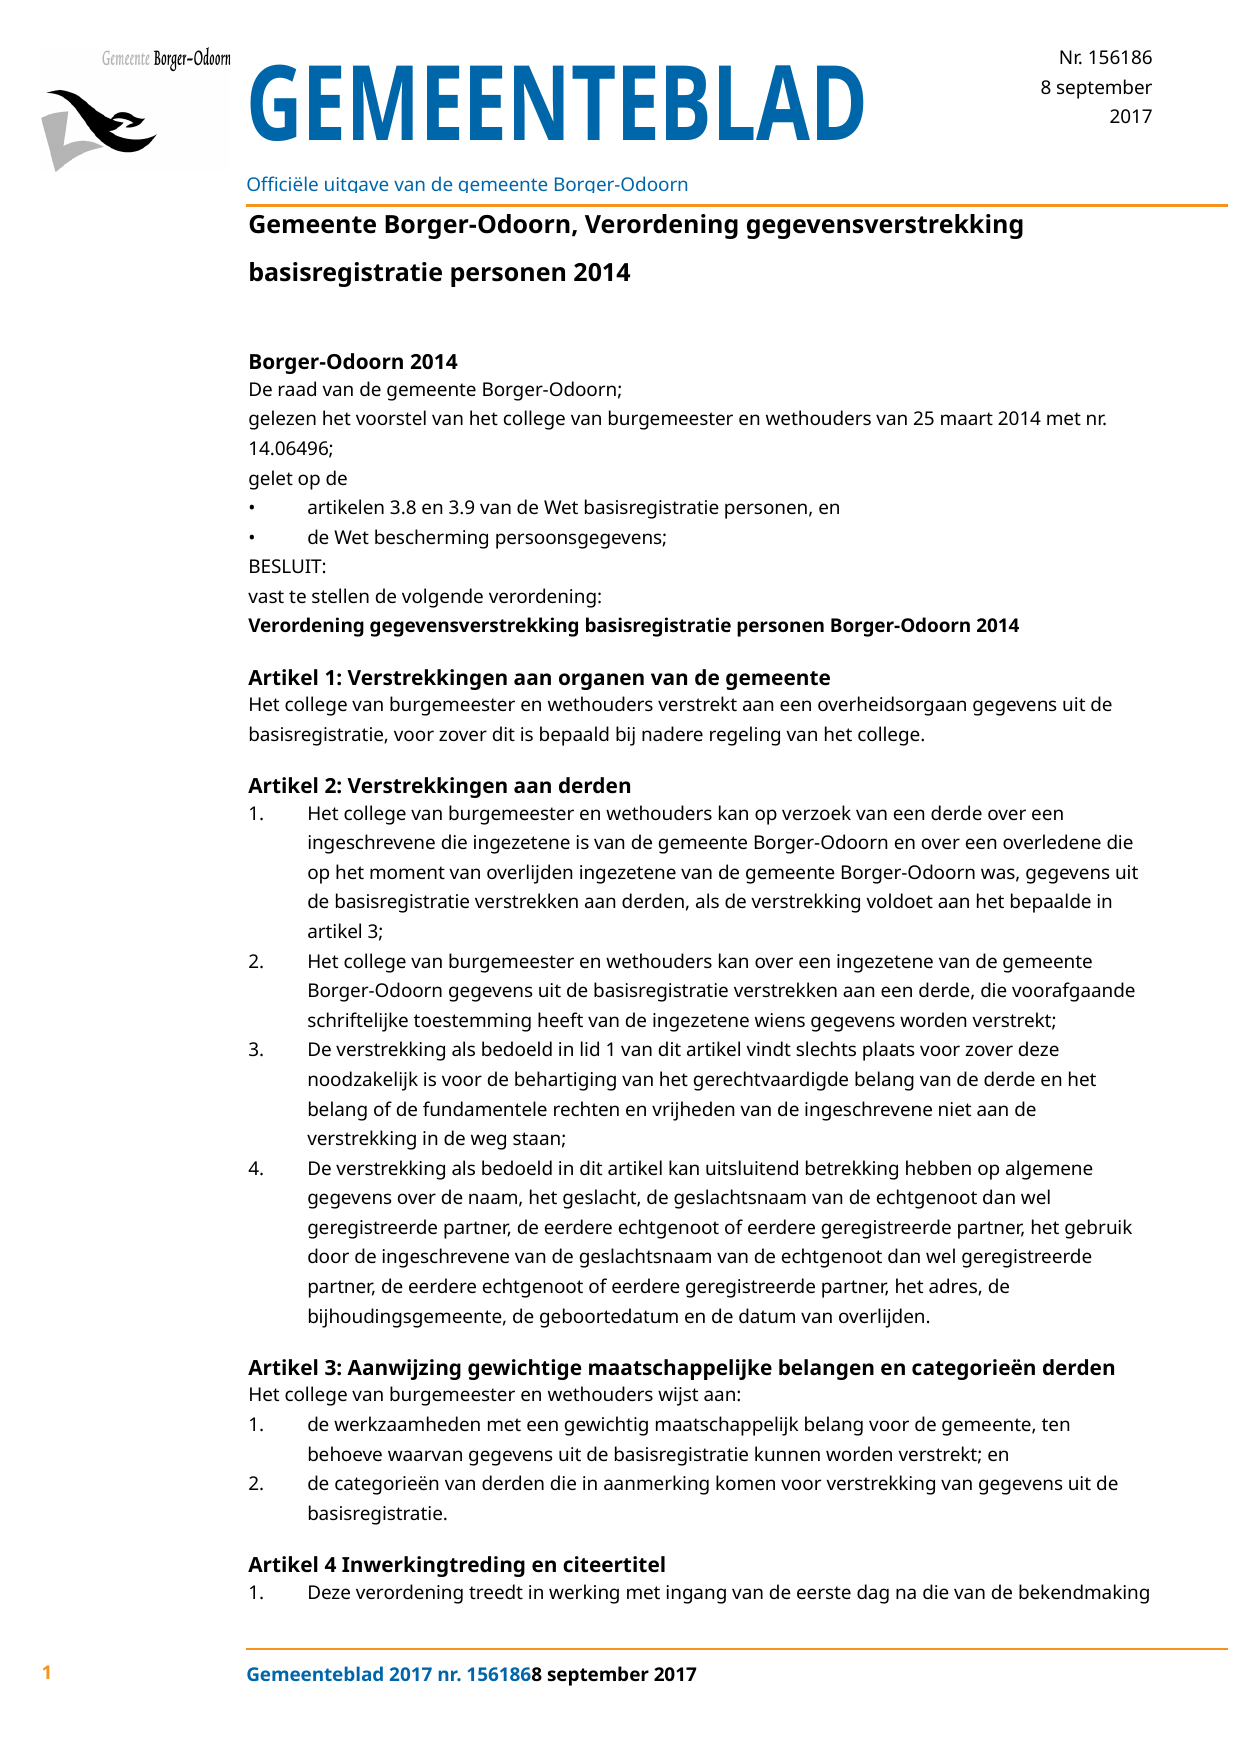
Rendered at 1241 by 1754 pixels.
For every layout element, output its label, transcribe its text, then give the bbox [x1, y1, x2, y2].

text gelezen het voorstel van het college van burgemeester en wethouders van 25 maart 2014 met nr. 14.06496; [248, 406, 1152, 461]
text Het college van burgemeester en wethouders verstrekt aan een overheidsorgaan gegevens uit de basisregistratie, voor zover dit is bepaald bij nadere regeling van het college. [248, 691, 1152, 747]
text Gemeente Borger-Odoorn, Verordening gegevensverstrekking basisregistratie personen 2014 [248, 207, 1152, 288]
text De raad van de gemeente Borger-Odoorn; [248, 376, 1152, 402]
text Artikel 1: Verstrekkingen aan organen van de gemeente [248, 663, 1152, 691]
text Artikel 2: Verstrekkingen aan derden [248, 771, 1152, 800]
text Artikel 4 Inwerkingtreding en citeertitel [248, 1550, 1152, 1579]
list de Wet bescherming persoonsgegevens; [248, 524, 1152, 549]
text Verordening gegevensverstrekking basisregistratie personen Borger-Odoorn 2014 [248, 613, 1152, 638]
list artikelen 3.8 en 3.9 van de Wet basisregistratie personen, en [248, 494, 1152, 520]
list de werkzaamheden met een gewichtig maatschappelijk belang voor de gemeente, ten behoeve waarvan gegevens uit de basisregistratie kunnen worden verstrekt; en [248, 1411, 1152, 1467]
text Borger-Odoorn 2014 [248, 347, 1152, 376]
text Artikel 3: Aanwijzing gewichtige maatschappelijke belangen en categorieën derden [248, 1353, 1152, 1382]
text BESLUIT: [248, 553, 1152, 579]
text gelet op de [248, 465, 1152, 490]
list Het college van burgemeester en wethouders kan op verzoek van een derde over een ingeschrevene die ingezetene is van de gemeente Borger-Odoorn en over een overledene die op het moment van overlijden ingezetene van de gemeente Borger-Odoorn was, gegevens uit de basisregistratie verstrekken aan derden, als de verstrekking voldoet aan het bepaalde in artikel 3; [248, 800, 1152, 944]
list De verstrekking als bedoeld in dit artikel kan uitsluitend betrekking hebben op algemene gegevens over de naam, het geslacht, de geslachtsnaam van de echtgenoot dan wel geregistreerde partner, de eerdere echtgenoot of eerdere geregistreerde partner, het gebruik door de ingeschrevene van de geslachtsnaam van de echtgenoot dan wel geregistreerde partner, de eerdere echtgenoot of eerdere geregistreerde partner, het adres, de bijhoudingsgemeente, de geboortedatum en de datum van overlijden. [248, 1155, 1152, 1328]
list de categorieën van derden die in aanmerking komen voor verstrekking van gegevens uit de basisregistratie. [248, 1470, 1152, 1526]
list Het college van burgemeester en wethouders kan over een ingezetene van de gemeente Borger-Odoorn gegevens uit de basisregistratie verstrekken aan een derde, die voorafgaande schriftelijke toestemming heeft van de ingezetene wiens gegevens worden verstrekt; [248, 948, 1152, 1033]
picture [41, 47, 231, 172]
text Het college van burgemeester en wethouders wijst aan: [248, 1382, 1152, 1407]
text vast te stellen de volgende verordening: [248, 583, 1152, 609]
list Deze verordening treedt in werking met ingang van de eerste dag na die van de bekendmaking [248, 1579, 1152, 1604]
list De verstrekking als bedoeld in lid 1 van dit artikel vindt slechts plaats voor zover deze noodzakelijk is voor de behartiging van het gerechtvaardigde belang van de derde en het belang of de fundamentele rechten en vrijheden van de ingeschrevene niet aan de verstrekking in de weg staan; [248, 1037, 1152, 1151]
